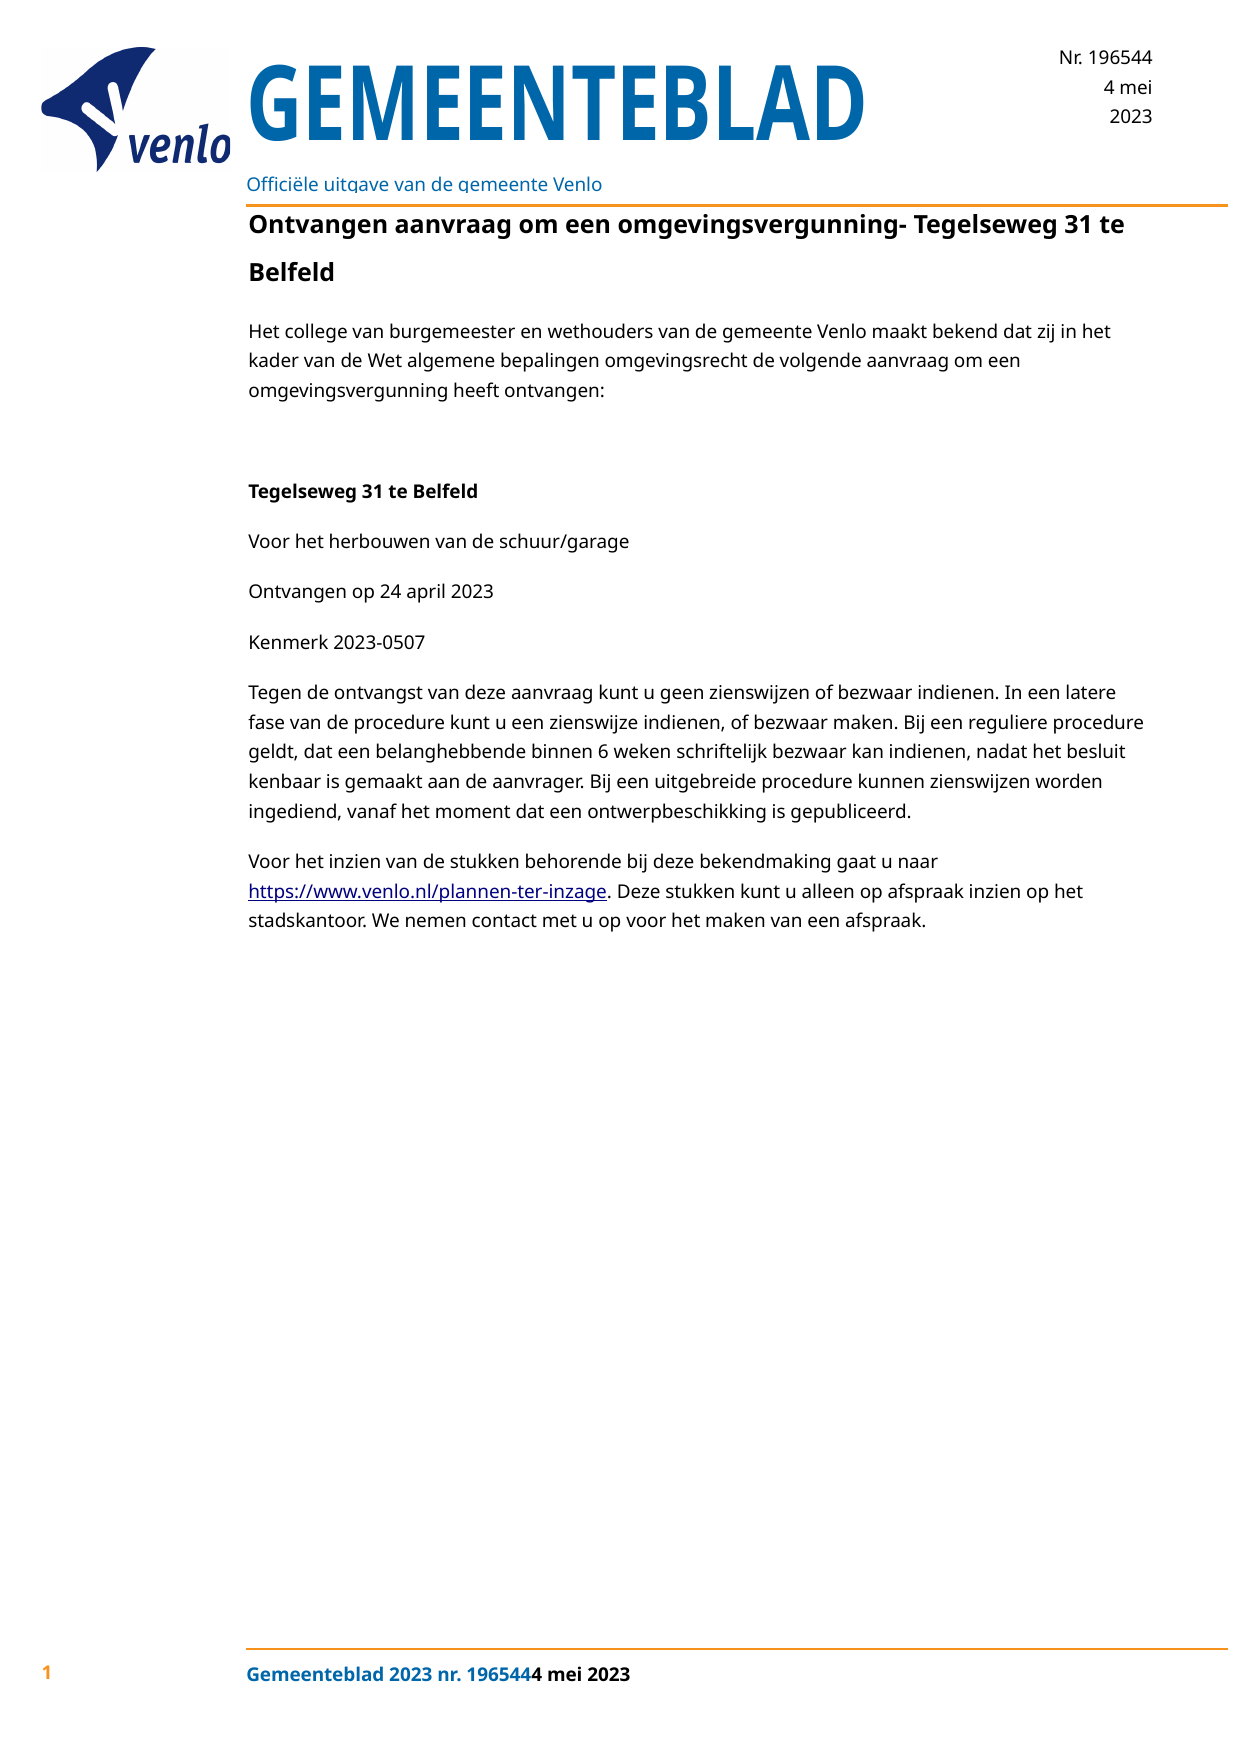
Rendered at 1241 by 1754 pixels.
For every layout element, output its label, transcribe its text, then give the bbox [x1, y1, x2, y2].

picture [41, 47, 231, 172]
text Tegelseweg 31 te Belfeld [248, 478, 1152, 504]
text Tegen de ontvangst van deze aanvraag kunt u geen zienswijzen of bezwaar indienen. In een latere fase van de procedure kunt u een zienswijze indienen, of bezwaar maken. Bij een reguliere procedure geldt, dat een belanghebbende binnen 6 weken schriftelijk bezwaar kan indienen, nadat het besluit kenbaar is gemaakt aan de aanvrager. Bij een uitgebreide procedure kunnen zienswijzen worden ingediend, vanaf het moment dat een ontwerpbeschikking is gepubliceerd. [248, 679, 1152, 824]
text Ontvangen op 24 april 2023 [248, 579, 1152, 604]
text Voor het inzien van de stukken behorende bij deze bekendmaking gaat u naar https://www.venlo.nl/plannen-ter-inzage. Deze stukken kunt u alleen op afspraak inzien op het stadskantoor. We nemen contact met u op voor het maken van een afspraak. [248, 848, 1152, 933]
text Voor het herbouwen van de schuur/garage [248, 528, 1152, 554]
text Ontvangen aanvraag om een omgevingsvergunning- Tegelseweg 31 te Belfeld [248, 207, 1152, 288]
text Kenmerk 2023-0507 [248, 629, 1152, 655]
text Het college van burgemeester en wethouders van de gemeente Venlo maakt bekend dat zij in het kader van de Wet algemene bepalingen omgevingsrecht de volgende aanvraag om een omgevingsvergunning heeft ontvangen: [248, 318, 1152, 403]
